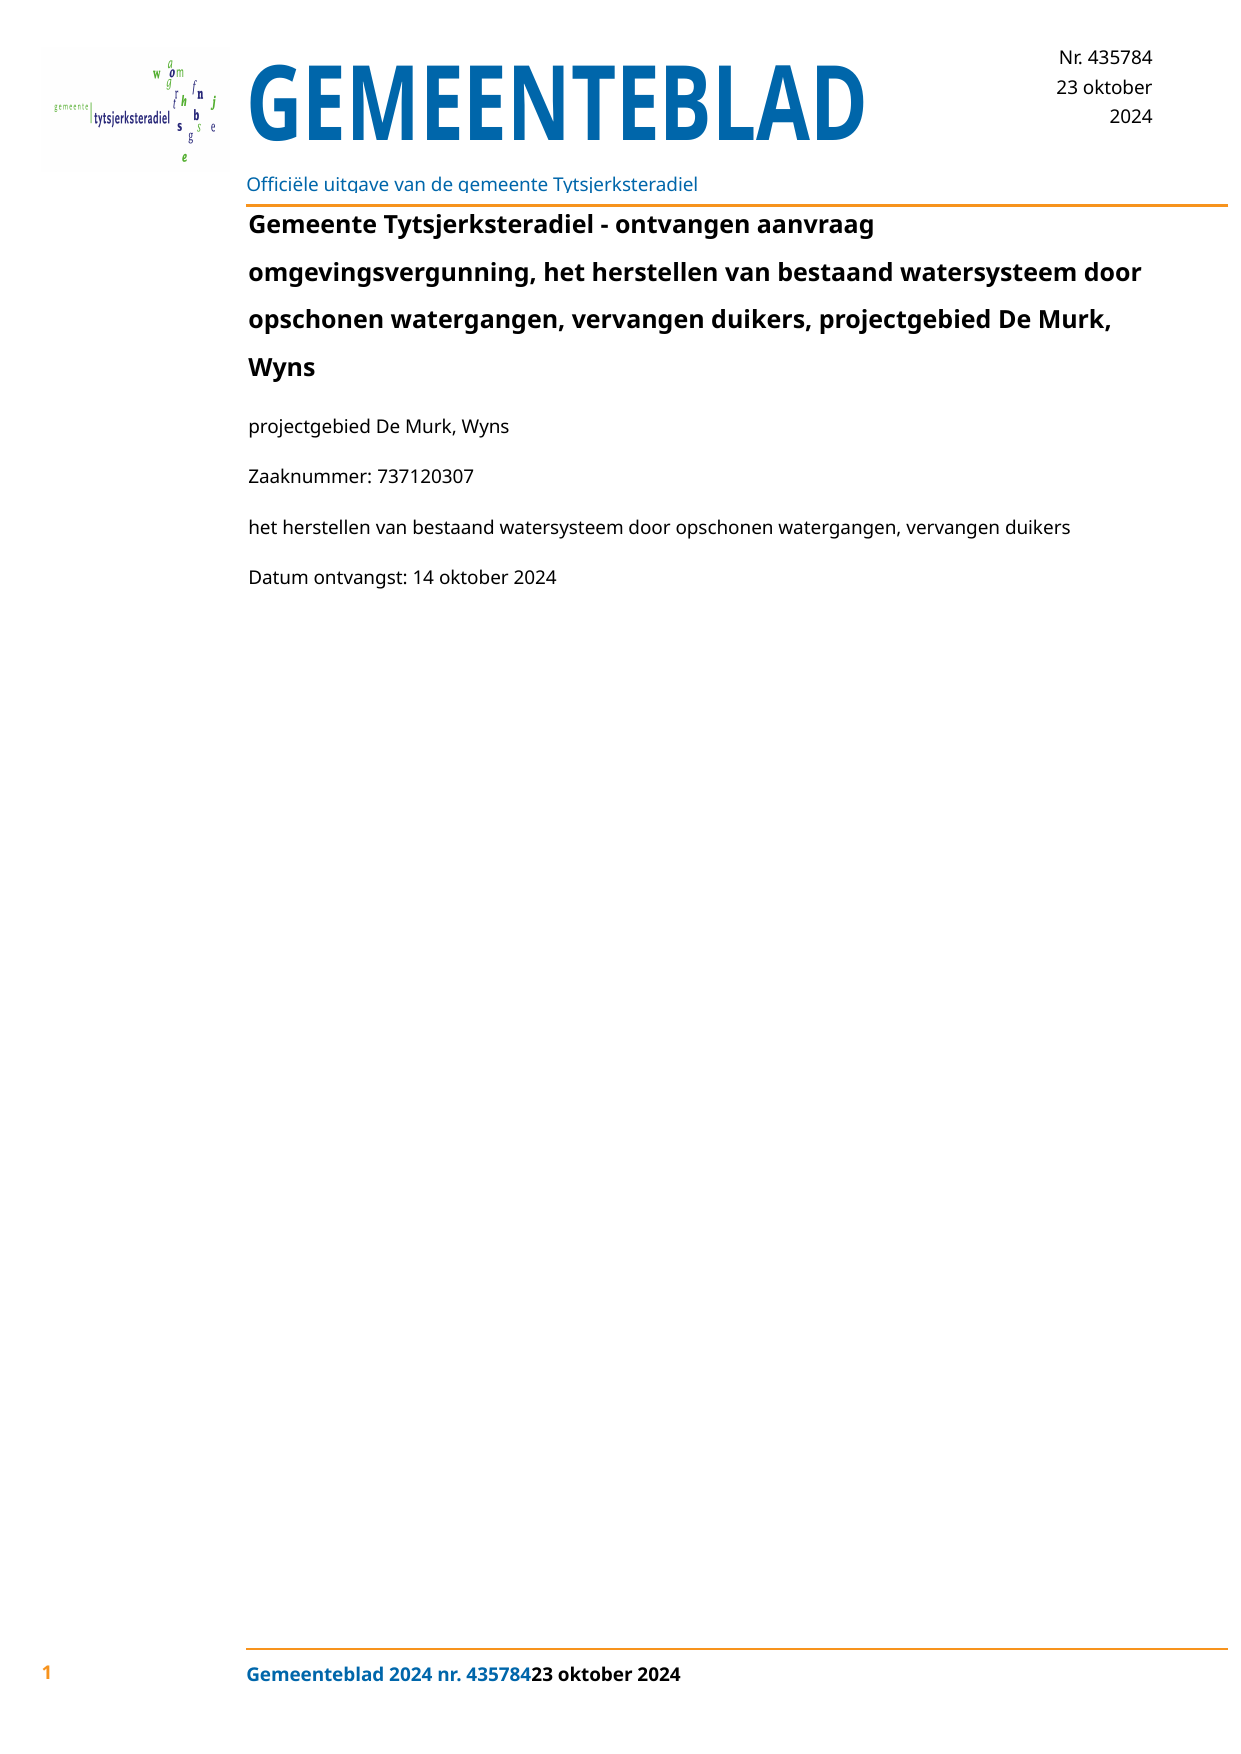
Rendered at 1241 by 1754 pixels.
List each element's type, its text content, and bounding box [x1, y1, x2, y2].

text Datum ontvangst: 14 oktober 2024 [248, 564, 1152, 590]
text projectgebied De Murk, Wyns [248, 413, 1152, 439]
text Gemeente Tytsjerksteradiel - ontvangen aanvraag omgevingsvergunning, het herstellen van bestaand watersysteem door opschonen watergangen, vervangen duikers, projectgebied De Murk, Wyns [248, 207, 1152, 384]
text Zaaknummer: 737120307 [248, 463, 1152, 489]
picture [41, 47, 231, 172]
text het herstellen van bestaand watersysteem door opschonen watergangen, vervangen duikers [248, 514, 1152, 540]
